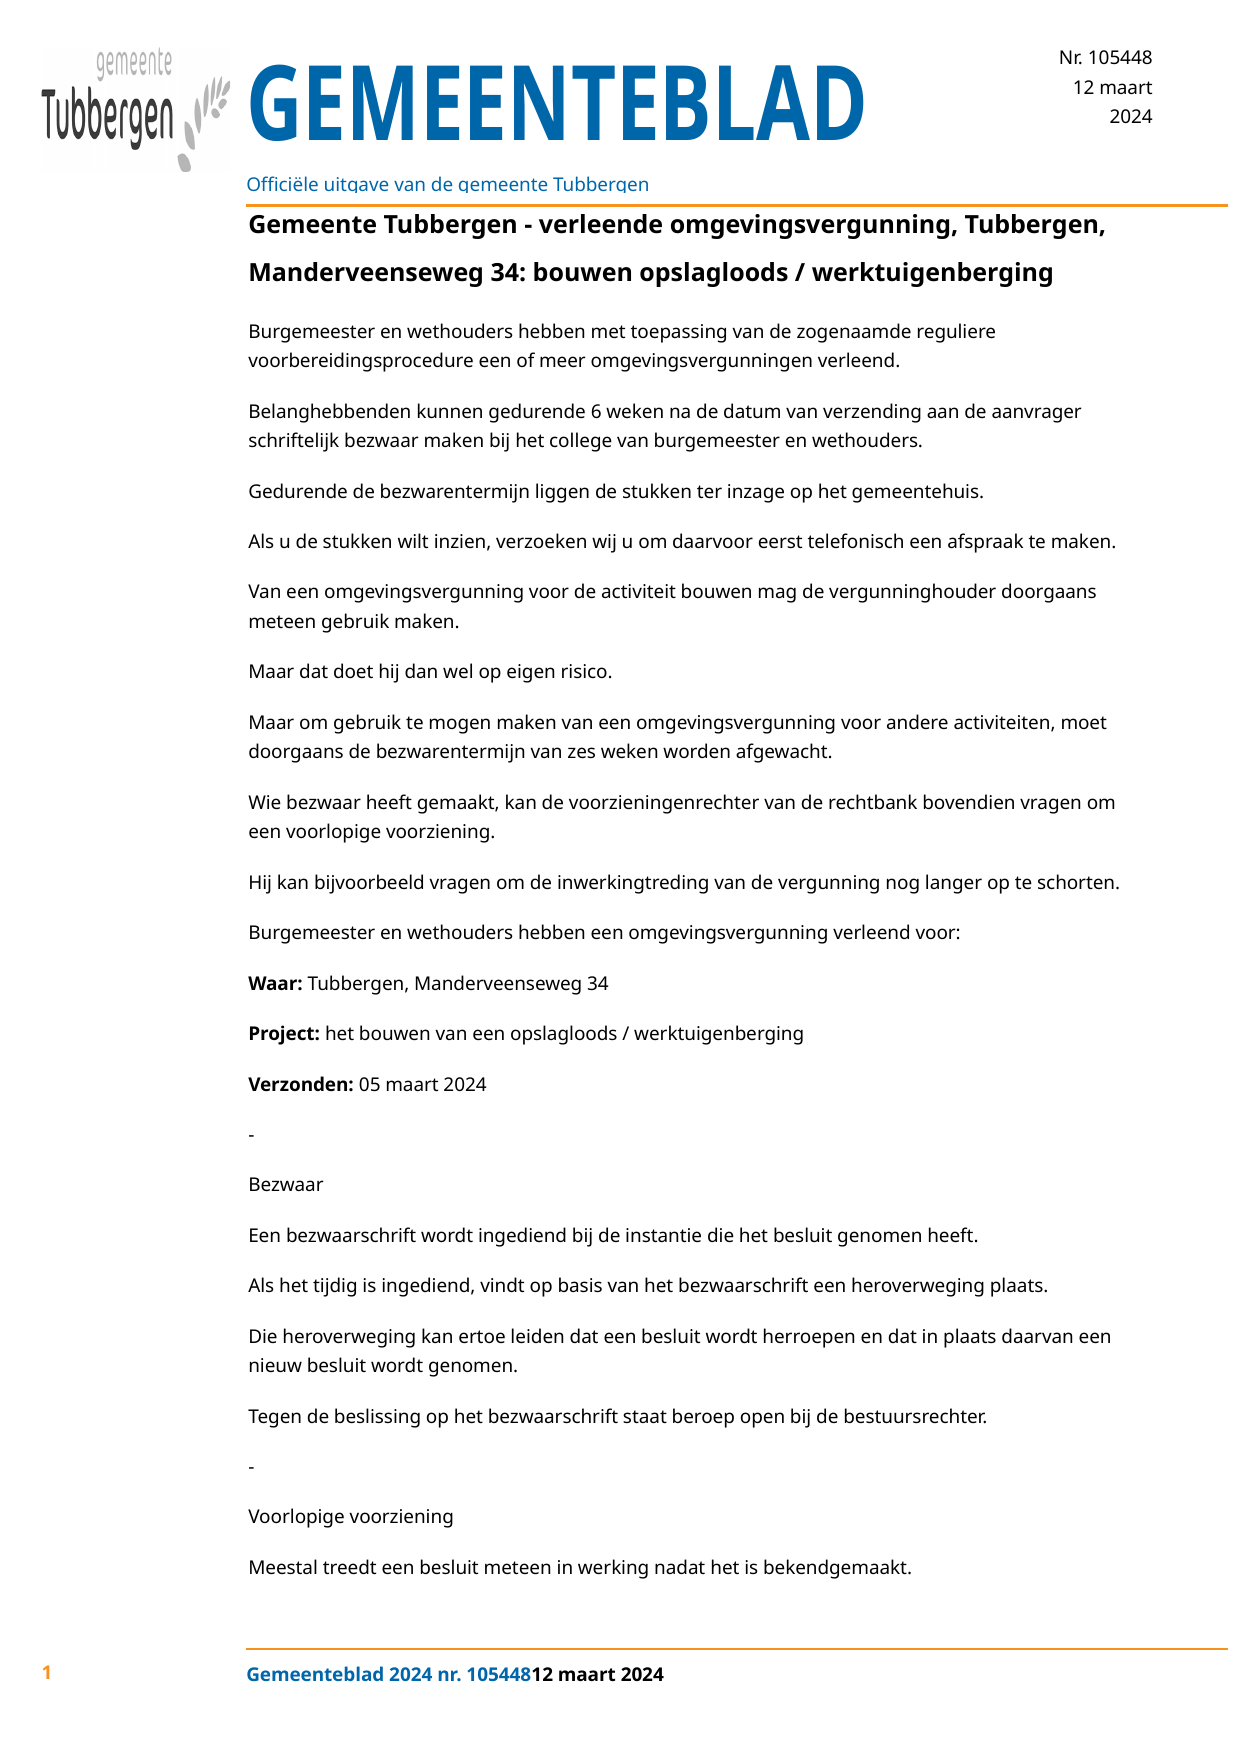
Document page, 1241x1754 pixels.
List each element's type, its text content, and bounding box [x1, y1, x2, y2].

text Een bezwaarschrift wordt ingediend bij de instantie die het besluit genomen heeft. [248, 1222, 1152, 1248]
text Als u de stukken wilt inzien, verzoeken wij u om daarvoor eerst telefonisch een afspraak te maken. [248, 528, 1152, 554]
text Die heroverweging kan ertoe leiden dat een besluit wordt herroepen en dat in plaats daarvan een nieuw besluit wordt genomen. [248, 1323, 1152, 1378]
picture [41, 47, 231, 172]
text Wie bezwaar heeft gemaakt, kan de voorzieningenrechter van de rechtbank bovendien vragen om een voorlopige voorziening. [248, 789, 1152, 844]
text Maar dat doet hij dan wel op eigen risico. [248, 659, 1152, 684]
text Als het tijdig is ingediend, vindt op basis van het bezwaarschrift een heroverweging plaats. [248, 1272, 1152, 1298]
text Burgemeester en wethouders hebben met toepassing van de zogenaamde reguliere voorbereidingsprocedure een of meer omgevingsvergunningen verleend. [248, 318, 1152, 373]
text Van een omgevingsvergunning voor de activiteit bouwen mag de vergunninghouder doorgaans meteen gebruik maken. [248, 579, 1152, 634]
text Gedurende de bezwarentermijn liggen de stukken ter inzage op het gemeentehuis. [248, 478, 1152, 504]
text Hij kan bijvoorbeeld vragen om de inwerkingtreding van de vergunning nog langer op te schorten. [248, 869, 1152, 895]
text Verzonden: 05 maart 2024 [248, 1071, 1152, 1097]
text Tegen de beslissing op het bezwaarschrift staat beroep open bij de bestuursrechter. [248, 1403, 1152, 1429]
text Voorlopige voorziening [248, 1504, 1152, 1529]
text - [248, 1453, 1152, 1479]
text Meestal treedt een besluit meteen in werking nadat het is bekendgemaakt. [248, 1554, 1152, 1580]
text Maar om gebruik te mogen maken van een omgevingsvergunning voor andere activiteiten, moet doorgaans de bezwarentermijn van zes weken worden afgewacht. [248, 709, 1152, 764]
text Gemeente Tubbergen - verleende omgevingsvergunning, Tubbergen, Manderveenseweg 34: bouwen opslagloods / werktuigenberging [248, 207, 1152, 288]
text - [248, 1121, 1152, 1147]
text Bezwaar [248, 1172, 1152, 1197]
text Belanghebbenden kunnen gedurende 6 weken na de datum van verzending aan de aanvrager schriftelijk bezwaar maken bij het college van burgemeester en wethouders. [248, 398, 1152, 453]
text Burgemeester en wethouders hebben een omgevingsvergunning verleend voor: [248, 919, 1152, 945]
text Project: het bouwen van een opslagloods / werktuigenberging [248, 1020, 1152, 1046]
text Waar: Tubbergen, Manderveenseweg 34 [248, 970, 1152, 996]
